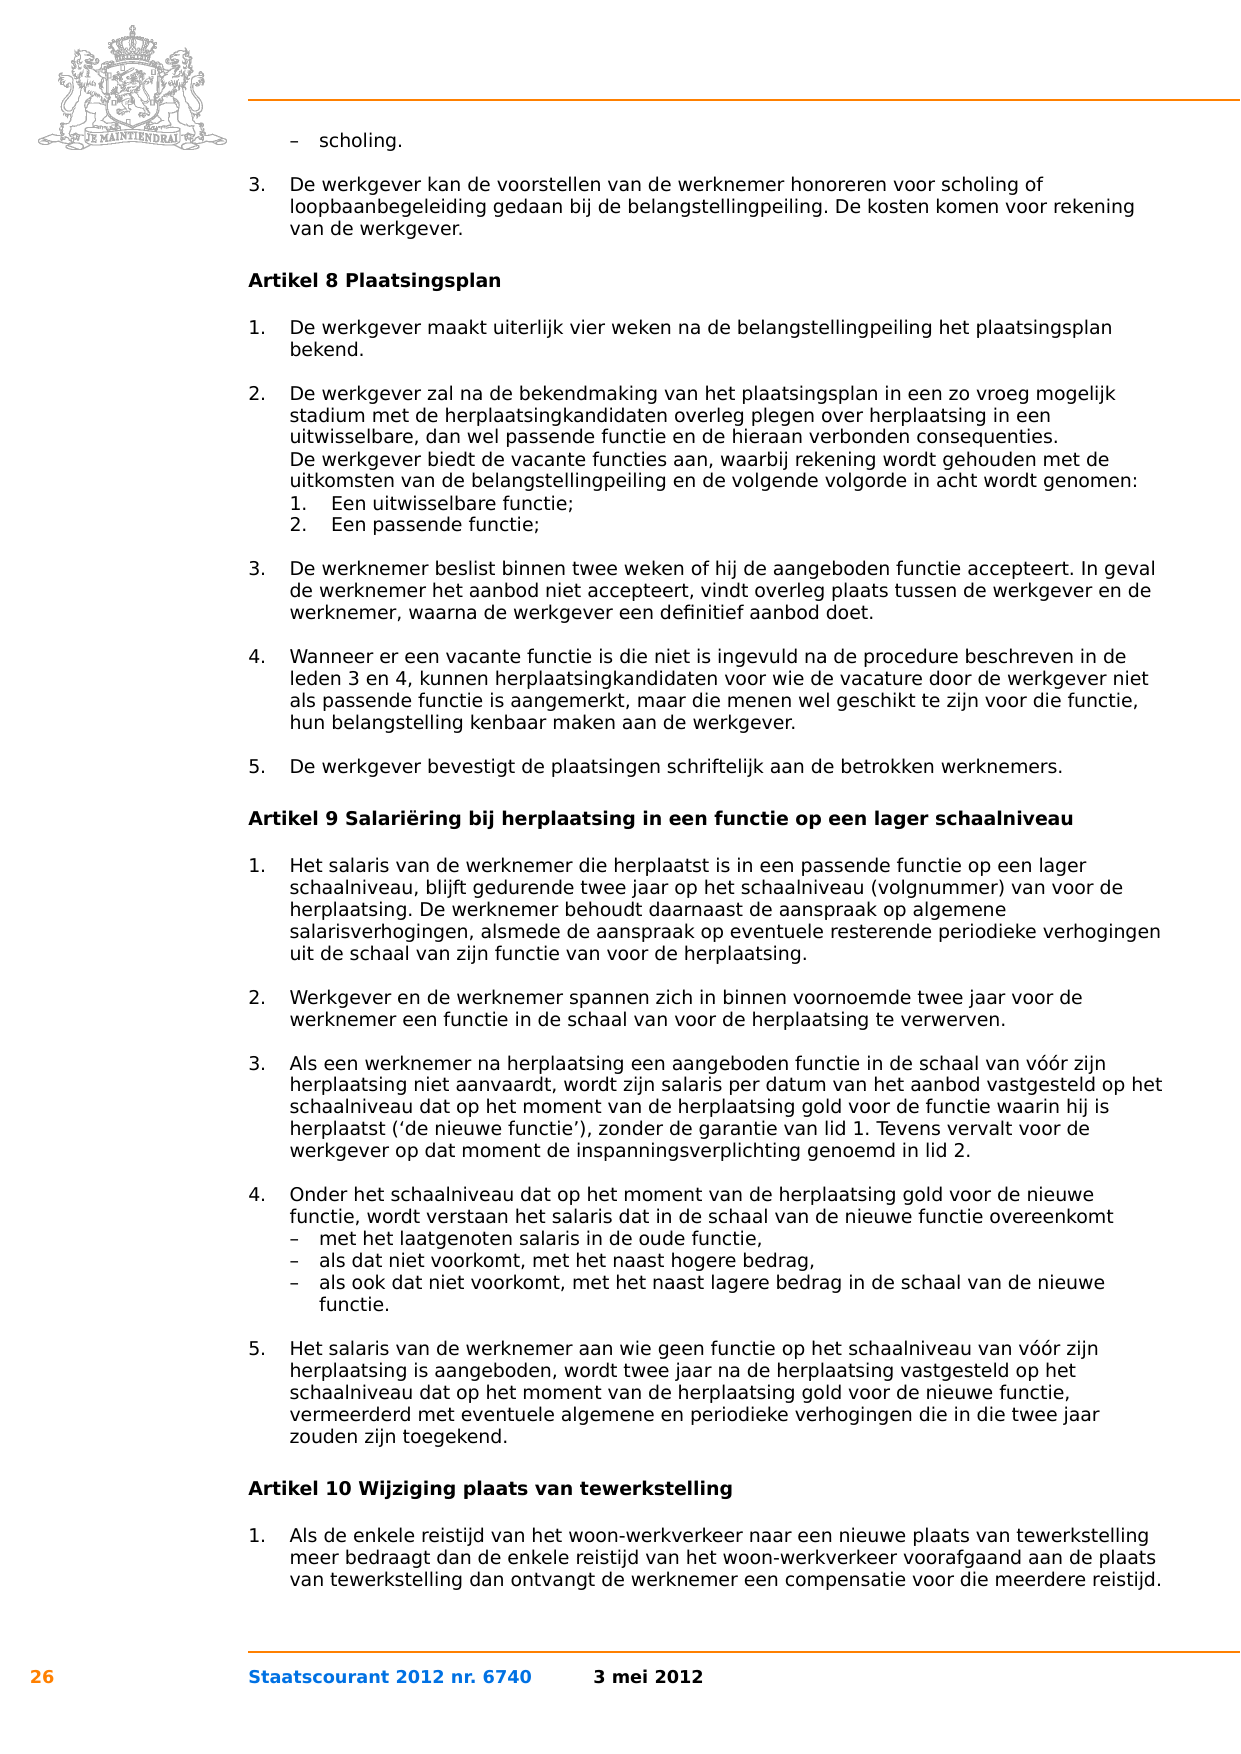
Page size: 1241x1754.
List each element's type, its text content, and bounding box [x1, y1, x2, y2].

text 1. Als de enkele reistijd van het woon-werkverkeer naar een nieuwe plaats van tewerkstelling meer bedraagt dan de enkele reistijd van het woon-werkverkeer voorafgaand aan de plaats van tewerkstelling dan ontvangt de werknemer een compensatie voor die meerdere reistijd. [248, 1525, 1163, 1591]
text 2. De werkgever zal na de bekendmaking van het plaatsingsplan in een zo vroeg mogelijk stadium met de herplaatsingkandidaten overleg plegen over herplaatsing in een uitwisselbare, dan wel passende functie en de hieraan verbonden consequenties. [248, 382, 1163, 448]
text 4. Wanneer er een vacante functie is die niet is ingevuld na de procedure beschreven in de leden 3 en 4, kunnen herplaatsingkandidaten voor wie de vacature door de werkgever niet als passende functie is aangemerkt, maar die menen wel geschikt te zijn voor die functie, hun belangstelling kenbaar maken aan de werkgever. [248, 646, 1163, 734]
text 5. De werkgever bevestigt de plaatsingen schriftelijk aan de betrokken werknemers. [248, 756, 1163, 778]
picture [38, 25, 227, 150]
text 2. Werkgever en de werknemer spannen zich in binnen voornoemde twee jaar voor de werknemer een functie in de schaal van voor de herplaatsing te verwerven. [248, 987, 1163, 1031]
subtitle Artikel 10 Wijziging plaats van tewerkstelling [248, 1478, 1163, 1500]
text 3. De werknemer beslist binnen twee weken of hij de aangeboden functie accepteert. In geval de werknemer het aanbod niet accepteert, vindt overleg plaats tussen de werkgever en de werknemer, waarna de werkgever een definitief aanbod doet. [248, 558, 1163, 624]
text 1. Een uitwisselbare functie; [289, 492, 1163, 514]
text 1. Het salaris van de werknemer die herplaatst is in een passende functie op een lager schaalniveau, blijft gedurende twee jaar op het schaalniveau (volgnummer) van voor de herplaatsing. De werknemer behoudt daarnaast de aanspraak op algemene salarisverhogingen, alsmede de aanspraak op eventuele resterende periodieke verhogingen uit de schaal van zijn functie van voor de herplaatsing. [248, 855, 1163, 965]
subtitle Artikel 8 Plaatsingsplan [248, 270, 1163, 292]
subtitle Artikel 9 Salariëring bij herplaatsing in een functie op een lager schaalniveau [248, 808, 1163, 830]
text 3. Als een werknemer na herplaatsing een aangeboden functie in de schaal van vóór zijn herplaatsing niet aanvaardt, wordt zijn salaris per datum van het aanbod vastgesteld op het schaalniveau dat op het moment van de herplaatsing gold voor de functie waarin hij is herplaatst (‘de nieuwe functie’), zonder de garantie van lid 1. Tevens vervalt voor de werkgever op dat moment de inspanningsverplichting genoemd in lid 2. [248, 1052, 1163, 1162]
text – als dat niet voorkomt, met het naast hogere bedrag, [289, 1250, 1163, 1272]
text 3. De werkgever kan de voorstellen van de werknemer honoreren voor scholing of loopbaanbegeleiding gedaan bij de belangstellingpeiling. De kosten komen voor rekening van de werkgever. [248, 174, 1163, 240]
text – als ook dat niet voorkomt, met het naast lagere bedrag in de schaal van de nieuwe functie. [289, 1272, 1163, 1316]
text De werkgever biedt de vacante functies aan, waarbij rekening wordt gehouden met de uitkomsten van de belangstellingpeiling en de volgende volgorde in acht wordt genomen: [289, 448, 1163, 492]
text 4. Onder het schaalniveau dat op het moment van de herplaatsing gold voor de nieuwe functie, wordt verstaan het salaris dat in de schaal van de nieuwe functie overeenkomt [248, 1184, 1163, 1228]
text 1. De werkgever maakt uiterlijk vier weken na de belangstellingpeiling het plaatsingsplan bekend. [248, 317, 1163, 361]
text 2. Een passende functie; [289, 514, 1163, 536]
text 5. Het salaris van de werknemer aan wie geen functie op het schaalniveau van vóór zijn herplaatsing is aangeboden, wordt twee jaar na de herplaatsing vastgesteld op het schaalniveau dat op het moment van de herplaatsing gold voor de nieuwe functie, vermeerderd met eventuele algemene en periodieke verhogingen die in die twee jaar zouden zijn toegekend. [248, 1338, 1163, 1448]
text – scholing. [289, 130, 1163, 152]
text – met het laatgenoten salaris in de oude functie, [289, 1228, 1163, 1250]
